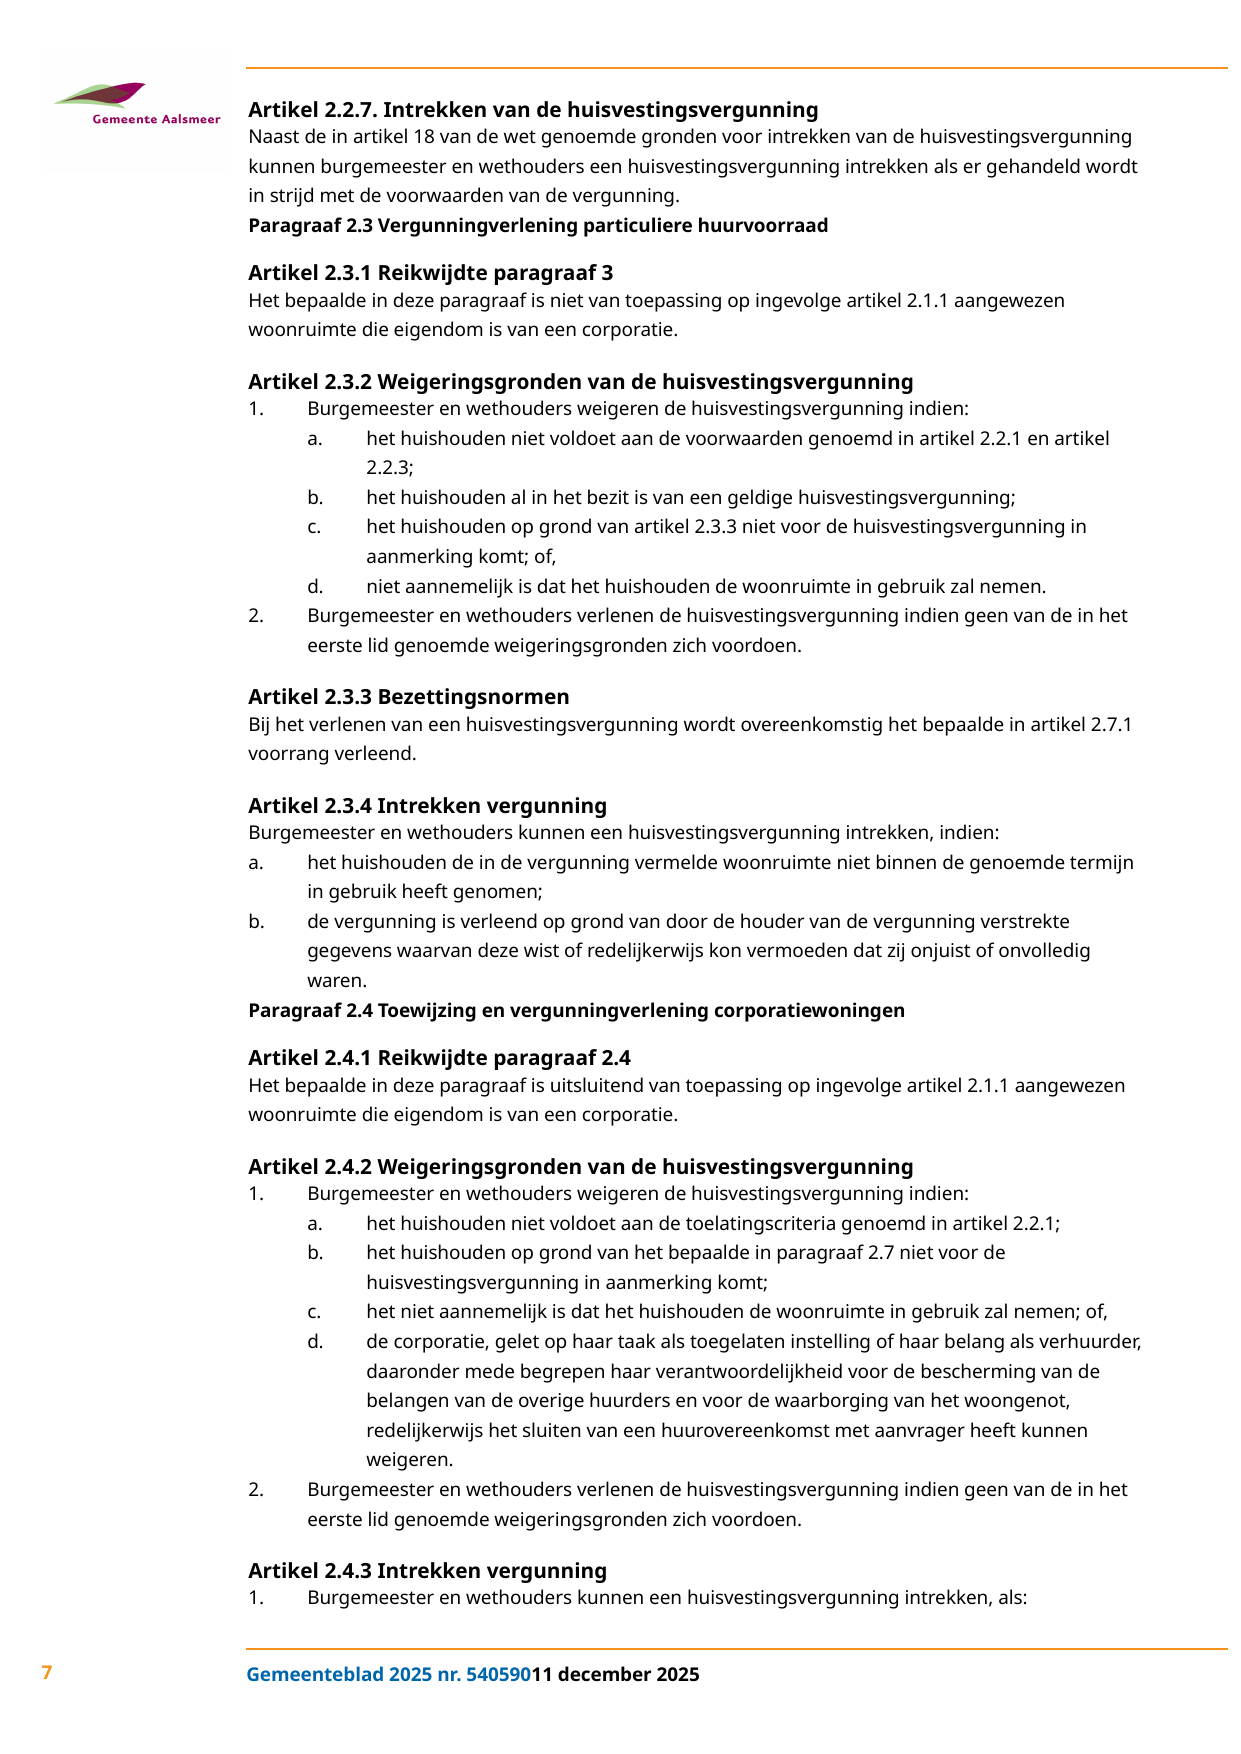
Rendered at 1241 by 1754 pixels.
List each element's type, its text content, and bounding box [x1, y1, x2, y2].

list de corporatie, gelet op haar taak als toegelaten instelling of haar belang als verhuurder, daaronder mede begrepen haar verantwoordelijkheid voor de bescherming van de belangen van de overige huurders en voor de waarborging van het woongenot, redelijkerwijs het sluiten van een huurovereenkomst met aanvrager heeft kunnen weigeren. [307, 1328, 1152, 1472]
list het huishouden de in de vergunning vermelde woonruimte niet binnen de genoemde termijn in gebruik heeft genomen; [248, 849, 1152, 904]
list Burgemeester en wethouders verlenen de huisvestingsvergunning indien geen van de in het eerste lid genoemde weigeringsgronden zich voordoen. [248, 1476, 1152, 1531]
text Naast de in artikel 18 van de wet genoemde gronden voor intrekken van de huisvestingsvergunning kunnen burgemeester en wethouders een huisvestingsvergunning intrekken als er gehandeld wordt in strijd met de voorwaarden van de vergunning. [248, 123, 1152, 208]
list niet aannemelijk is dat het huishouden de woonruimte in gebruik zal nemen. [307, 573, 1152, 599]
text Het bepaalde in deze paragraaf is uitsluitend van toepassing op ingevolge artikel 2.1.1 aangewezen woonruimte die eigendom is van een corporatie. [248, 1072, 1152, 1127]
list het huishouden niet voldoet aan de toelatingscriteria genoemd in artikel 2.2.1; [307, 1210, 1152, 1236]
picture [41, 47, 231, 172]
list het huishouden al in het bezit is van een geldige huisvestingsvergunning; [307, 484, 1152, 510]
text Artikel 2.3.2 Weigeringsgronden van de huisvestingsvergunning [248, 367, 1152, 395]
text Artikel 2.3.4 Intrekken vergunning [248, 791, 1152, 819]
text Artikel 2.4.2 Weigeringsgronden van de huisvestingsvergunning [248, 1152, 1152, 1180]
list Burgemeester en wethouders kunnen een huisvestingsvergunning intrekken, als: [248, 1584, 1152, 1610]
list Burgemeester en wethouders verlenen de huisvestingsvergunning indien geen van de in het eerste lid genoemde weigeringsgronden zich voordoen. [248, 602, 1152, 658]
list de vergunning is verleend op grond van door de houder van de vergunning verstrekte gegevens waarvan deze wist of redelijkerwijs kon vermoeden dat zij onjuist of onvolledig waren. [248, 908, 1152, 993]
text Burgemeester en wethouders kunnen een huisvestingsvergunning intrekken, indien: [248, 819, 1152, 845]
list het huishouden op grond van het bepaalde in paragraaf 2.7 niet voor de huisvestingsvergunning in aanmerking komt; [307, 1239, 1152, 1295]
list Burgemeester en wethouders weigeren de huisvestingsvergunning indien: [248, 395, 1152, 421]
text Artikel 2.3.3 Bezettingsnormen [248, 682, 1152, 711]
list het niet aannemelijk is dat het huishouden de woonruimte in gebruik zal nemen; of, [307, 1299, 1152, 1324]
text Artikel 2.4.3 Intrekken vergunning [248, 1556, 1152, 1584]
text Artikel 2.3.1 Reikwijdte paragraaf 3 [248, 258, 1152, 287]
text Het bepaalde in deze paragraaf is niet van toepassing op ingevolge artikel 2.1.1 aangewezen woonruimte die eigendom is van een corporatie. [248, 287, 1152, 342]
text Artikel 2.2.7. Intrekken van de huisvestingsvergunning [248, 95, 1152, 123]
list Burgemeester en wethouders weigeren de huisvestingsvergunning indien: [248, 1180, 1152, 1206]
list het huishouden niet voldoet aan de voorwaarden genoemd in artikel 2.2.1 en artikel 2.2.3; [307, 425, 1152, 480]
text Paragraaf 2.4 Toewijzing en vergunningverlening corporatiewoningen [248, 997, 1152, 1023]
list het huishouden op grond van artikel 2.3.3 niet voor de huisvestingsvergunning in aanmerking komt; of, [307, 514, 1152, 569]
text Bij het verlenen van een huisvestingsvergunning wordt overeenkomstig het bepaalde in artikel 2.7.1 voorrang verleend. [248, 711, 1152, 766]
text Paragraaf 2.3 Vergunningverlening particuliere huurvoorraad [248, 212, 1152, 238]
text Artikel 2.4.1 Reikwijdte paragraaf 2.4 [248, 1043, 1152, 1072]
